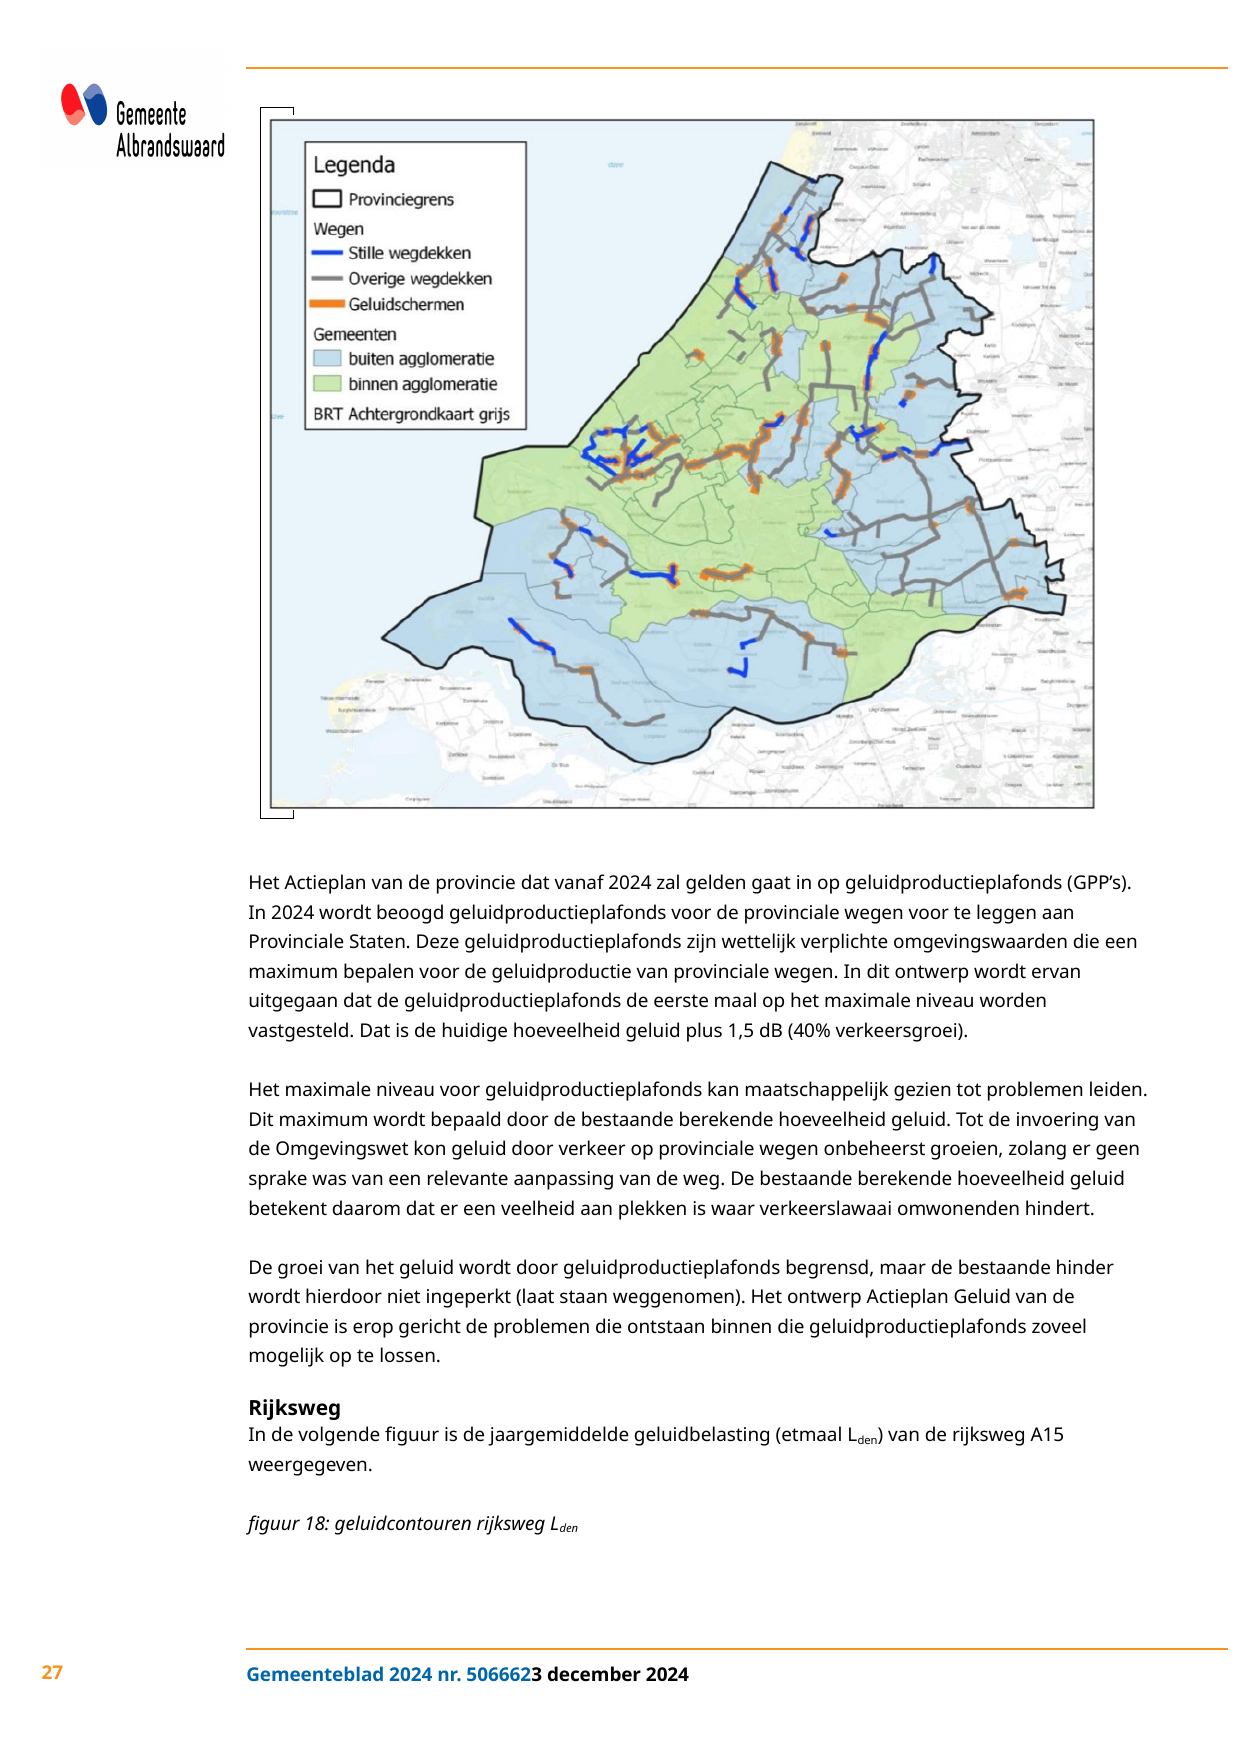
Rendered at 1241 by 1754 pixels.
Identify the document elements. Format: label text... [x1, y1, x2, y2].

text Het Actieplan van de provincie dat vanaf 2024 zal gelden gaat in op geluidproductieplafonds (GPP’s). In 2024 wordt beoogd geluidproductieplafonds voor de provinciale wegen voor te leggen aan Provinciale Staten. Deze geluidproductieplafonds zijn wettelijk verplichte omgevingswaarden die een maximum bepalen voor de geluidproductie van provinciale wegen. In dit ontwerp wordt ervan uitgegaan dat de geluidproductieplafonds de eerste maal op het maximale niveau worden vastgesteld. Dat is de huidige hoeveelheid geluid plus 1,5 dB (40% verkeersgroei). [248, 869, 1152, 1043]
text De groei van het geluid wordt door geluidproductieplafonds begrensd, maar de bestaande hinder wordt hierdoor niet ingeperkt (laat staan weggenomen). Het ontwerp Actieplan Geluid van de provincie is erop gericht de problemen die ontstaan binnen die geluidproductieplafonds zoveel mogelijk op te lossen. [248, 1254, 1152, 1368]
text Het maximale niveau voor geluidproductieplafonds kan maatschappelijk gezien tot problemen leiden. Dit maximum wordt bepaald door de bestaande berekende hoeveelheid geluid. Tot de invoering van de Omgevingswet kon geluid door verkeer op provinciale wegen onbeheerst groeien, zolang er geen sprake was van een relevante aanpassing van de weg. De bestaande berekende hoeveelheid geluid betekent daarom dat er een veelheid aan plekken is waar verkeerslawaai omwonenden hindert. [248, 1076, 1152, 1221]
picture [268, 115, 1096, 810]
picture [41, 47, 231, 172]
text Rijksweg [248, 1393, 1152, 1422]
text figuur 18: geluidcontouren rijksweg Lden [248, 1510, 1152, 1536]
text In de volgende figuur is de jaargemiddelde geluidbelasting (etmaal Lden) van de rijksweg A15 weergegeven. [248, 1422, 1152, 1477]
